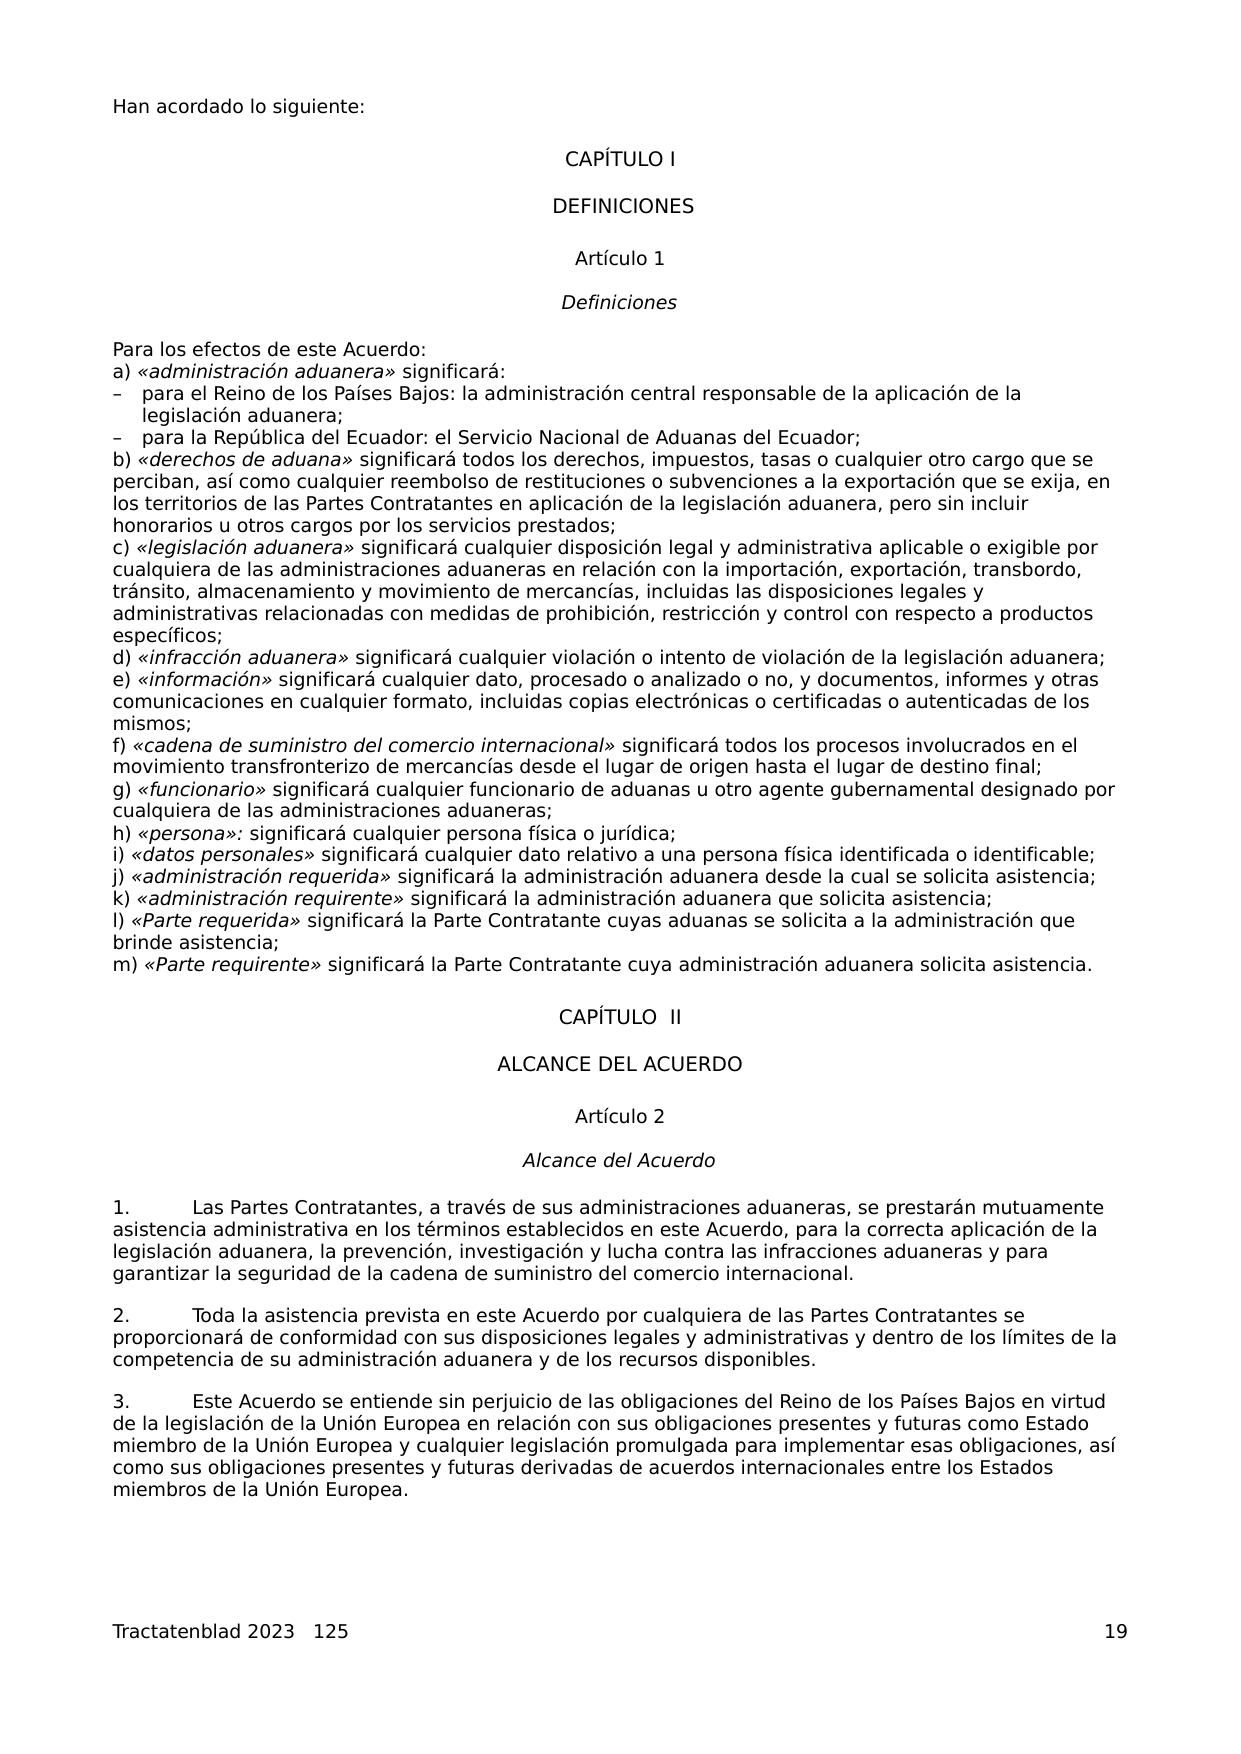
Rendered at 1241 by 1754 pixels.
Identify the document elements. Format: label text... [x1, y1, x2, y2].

text c) «legislación aduanera» significará cualquier disposición legal y administrativa aplicable o exigible por cualquiera de las administraciones aduaneras en relación con la importación, exportación, transbordo, tránsito, almacenamiento y movimiento de mercancías, incluidas las disposiciones legales y administrativas relacionadas con medidas de prohibición, restricción y control con respecto a productos específicos; [112, 537, 1128, 647]
text g) «funcionario» significará cualquier funcionario de aduanas u otro agente gubernamental designado por cualquiera de las administraciones aduaneras; [112, 778, 1128, 822]
text – para el Reino de los Países Bajos: la administración central responsable de la aplicación de la legislación aduanera; [112, 383, 1128, 427]
text l) «Parte requerida» significará la Parte Contratante cuyas aduanas se solicita a la administración que brinde asistencia; [112, 910, 1128, 954]
text b) «derechos de aduana» significará todos los derechos, impuestos, tasas o cualquier otro cargo que se perciban, así como cualquier reembolso de restituciones o subvenciones a la exportación que se exija, en los territorios de las Partes Contratantes en aplicación de la legislación aduanera, pero sin incluir honorarios u otros cargos por los servicios prestados; [112, 449, 1128, 537]
subtitle CAPÍTULO II ALCANCE DEL ACUERDO [112, 1006, 1128, 1076]
text – para la República del Ecuador: el Servicio Nacional de Aduanas del Ecuador; [112, 427, 1128, 449]
text 3. Este Acuerdo se entiende sin perjuicio de las obligaciones del Reino de los Países Bajos en virtud de la legislación de la Unión Europea en relación con sus obligaciones presentes y futuras como Estado miembro de la Unión Europea y cualquier legislación promulgada para implementar esas obligaciones, así como sus obligaciones presentes y futuras derivadas de acuerdos internacionales entre los Estados miembros de la Unión Europea. [112, 1391, 1128, 1501]
text k) «administración requirente» significará la administración aduanera que solicita asistencia; [112, 888, 1128, 910]
text Han acordado lo siguiente: [112, 96, 1128, 118]
text e) «información» significará cualquier dato, procesado o analizado o no, y documentos, informes y otras comunicaciones en cualquier formato, incluidas copias electrónicas o certificadas o autenticadas de los mismos; [112, 668, 1128, 734]
subtitle CAPÍTULO I DEFINICIONES [112, 148, 1128, 218]
text 1. Las Partes Contratantes, a través de sus administraciones aduaneras, se prestarán mutuamente asistencia administrativa en los términos establecidos en este Acuerdo, para la correcta aplicación de la legislación aduanera, la prevención, investigación y lucha contra las infracciones aduaneras y para garantizar la seguridad de la cadena de suministro del comercio internacional. [112, 1197, 1128, 1285]
text Para los efectos de este Acuerdo: [112, 339, 1128, 361]
text j) «administración requerida» significará la administración aduanera desde la cual se solicita asistencia; [112, 866, 1128, 888]
subtitle Artículo 2 Alcance del Acuerdo [112, 1106, 1128, 1172]
text d) «infracción aduanera» significará cualquier violación o intento de violación de la legislación aduanera; [112, 647, 1128, 668]
text i) «datos personales» significará cualquier dato relativo a una persona física identificada o identificable; [112, 844, 1128, 866]
text h) «persona»: significará cualquier persona física o jurídica; [112, 822, 1128, 844]
subtitle Artículo 1 Definiciones [112, 248, 1128, 314]
text f) «cadena de suministro del comercio internacional» significará todos los procesos involucrados en el movimiento transfronterizo de mercancías desde el lugar de origen hasta el lugar de destino final; [112, 734, 1128, 778]
text 2. Toda la asistencia prevista en este Acuerdo por cualquiera de las Partes Contratantes se proporcionará de conformidad con sus disposiciones legales y administrativas y dentro de los límites de la competencia de su administración aduanera y de los recursos disponibles. [112, 1305, 1128, 1371]
text a) «administración aduanera» significará: [112, 361, 1128, 383]
text m) «Parte requirente» significará la Parte Contratante cuya administración aduanera solicita asistencia. [112, 954, 1128, 976]
